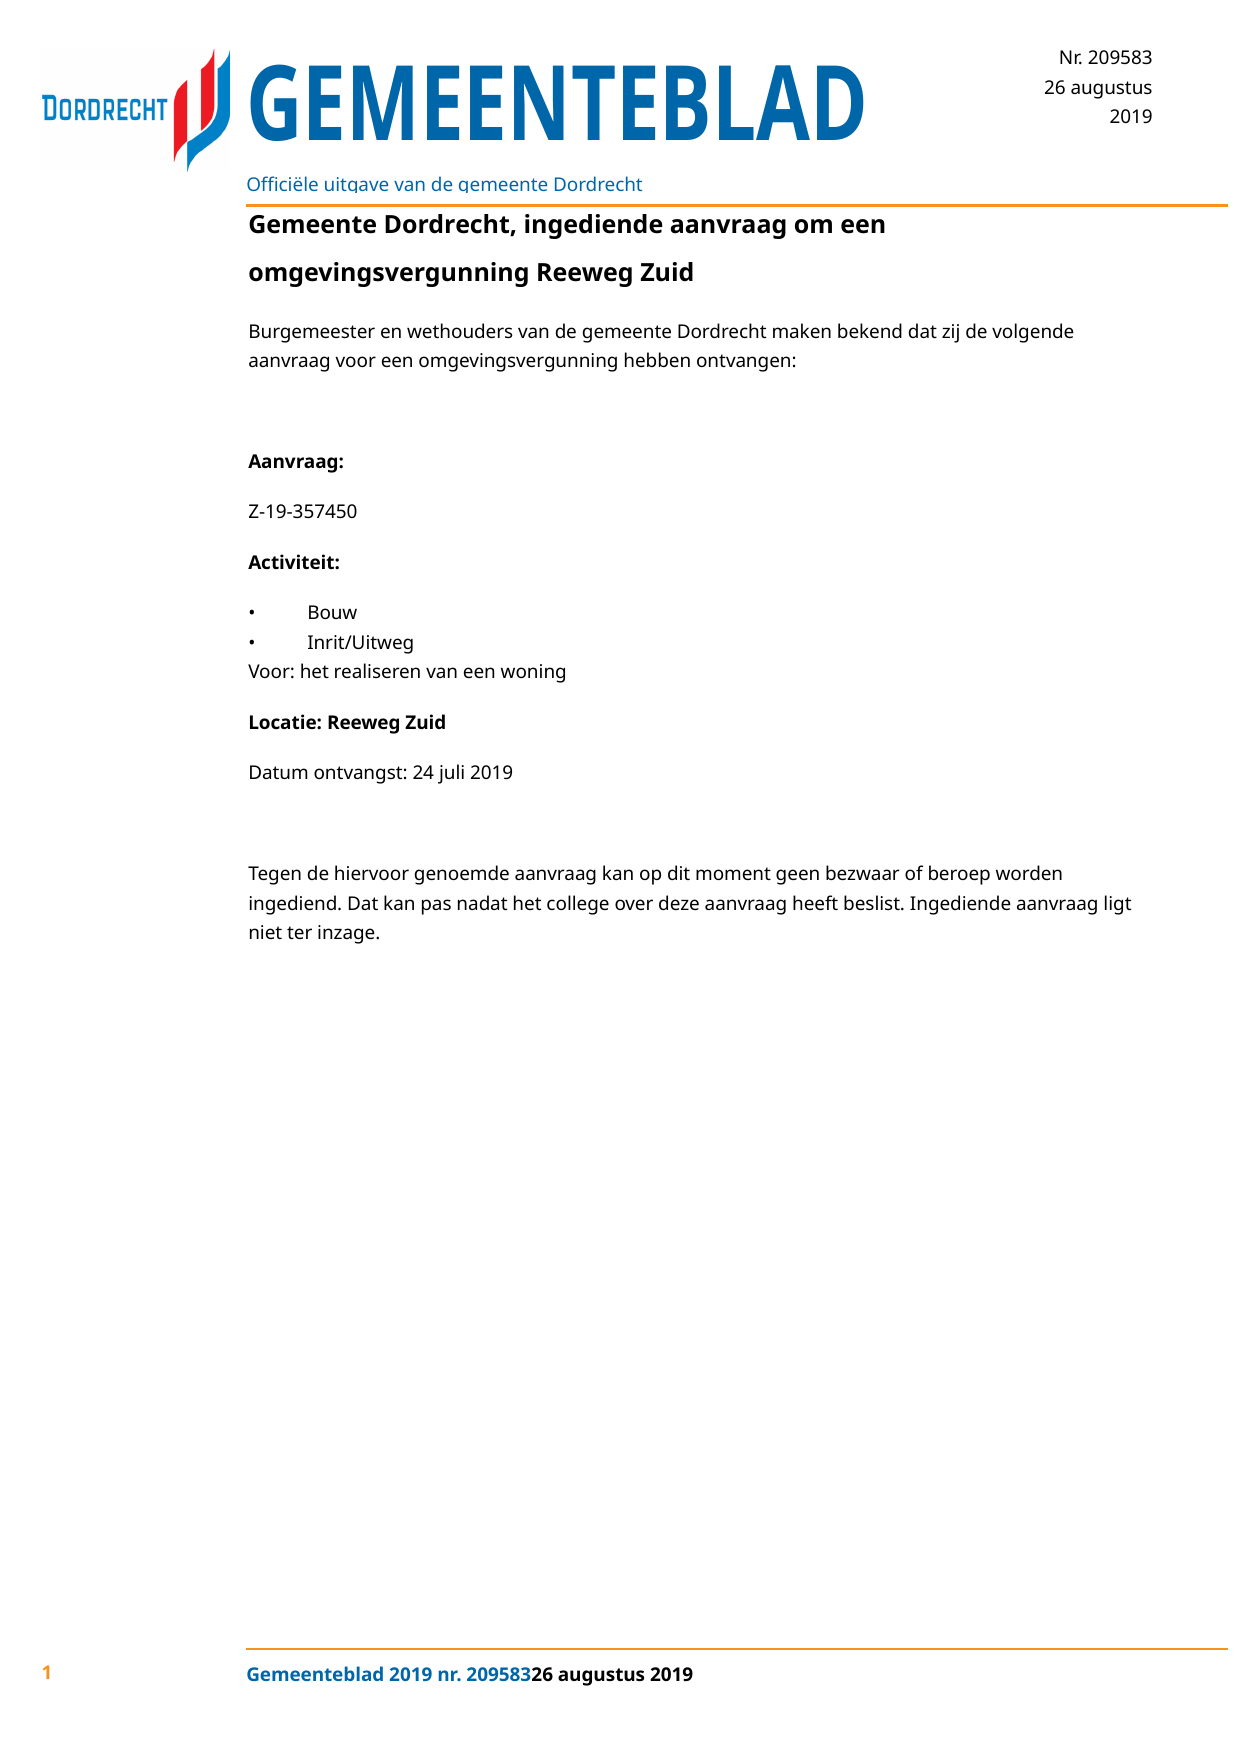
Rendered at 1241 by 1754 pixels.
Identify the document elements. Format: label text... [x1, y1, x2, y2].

text Tegen de hiervoor genoemde aanvraag kan op dit moment geen bezwaar of beroep worden ingediend. Dat kan pas nadat het college over deze aanvraag heeft beslist. Ingediende aanvraag ligt niet ter inzage. [248, 860, 1152, 945]
text Datum ontvangst: 24 juli 2019 [248, 759, 1152, 785]
list Bouw [248, 599, 1152, 625]
text Activiteit: [248, 549, 1152, 575]
text Aanvraag: [248, 448, 1152, 474]
picture [41, 47, 231, 172]
text Voor: het realiseren van een woning [248, 659, 1152, 684]
list Inrit/Uitweg [248, 629, 1152, 655]
text Gemeente Dordrecht, ingediende aanvraag om een omgevingsvergunning Reeweg Zuid [248, 207, 1152, 288]
text Z-19-357450 [248, 499, 1152, 524]
text Burgemeester en wethouders van de gemeente Dordrecht maken bekend dat zij de volgende aanvraag voor een omgevingsvergunning hebben ontvangen: [248, 318, 1152, 373]
text Locatie: Reeweg Zuid [248, 709, 1152, 735]
